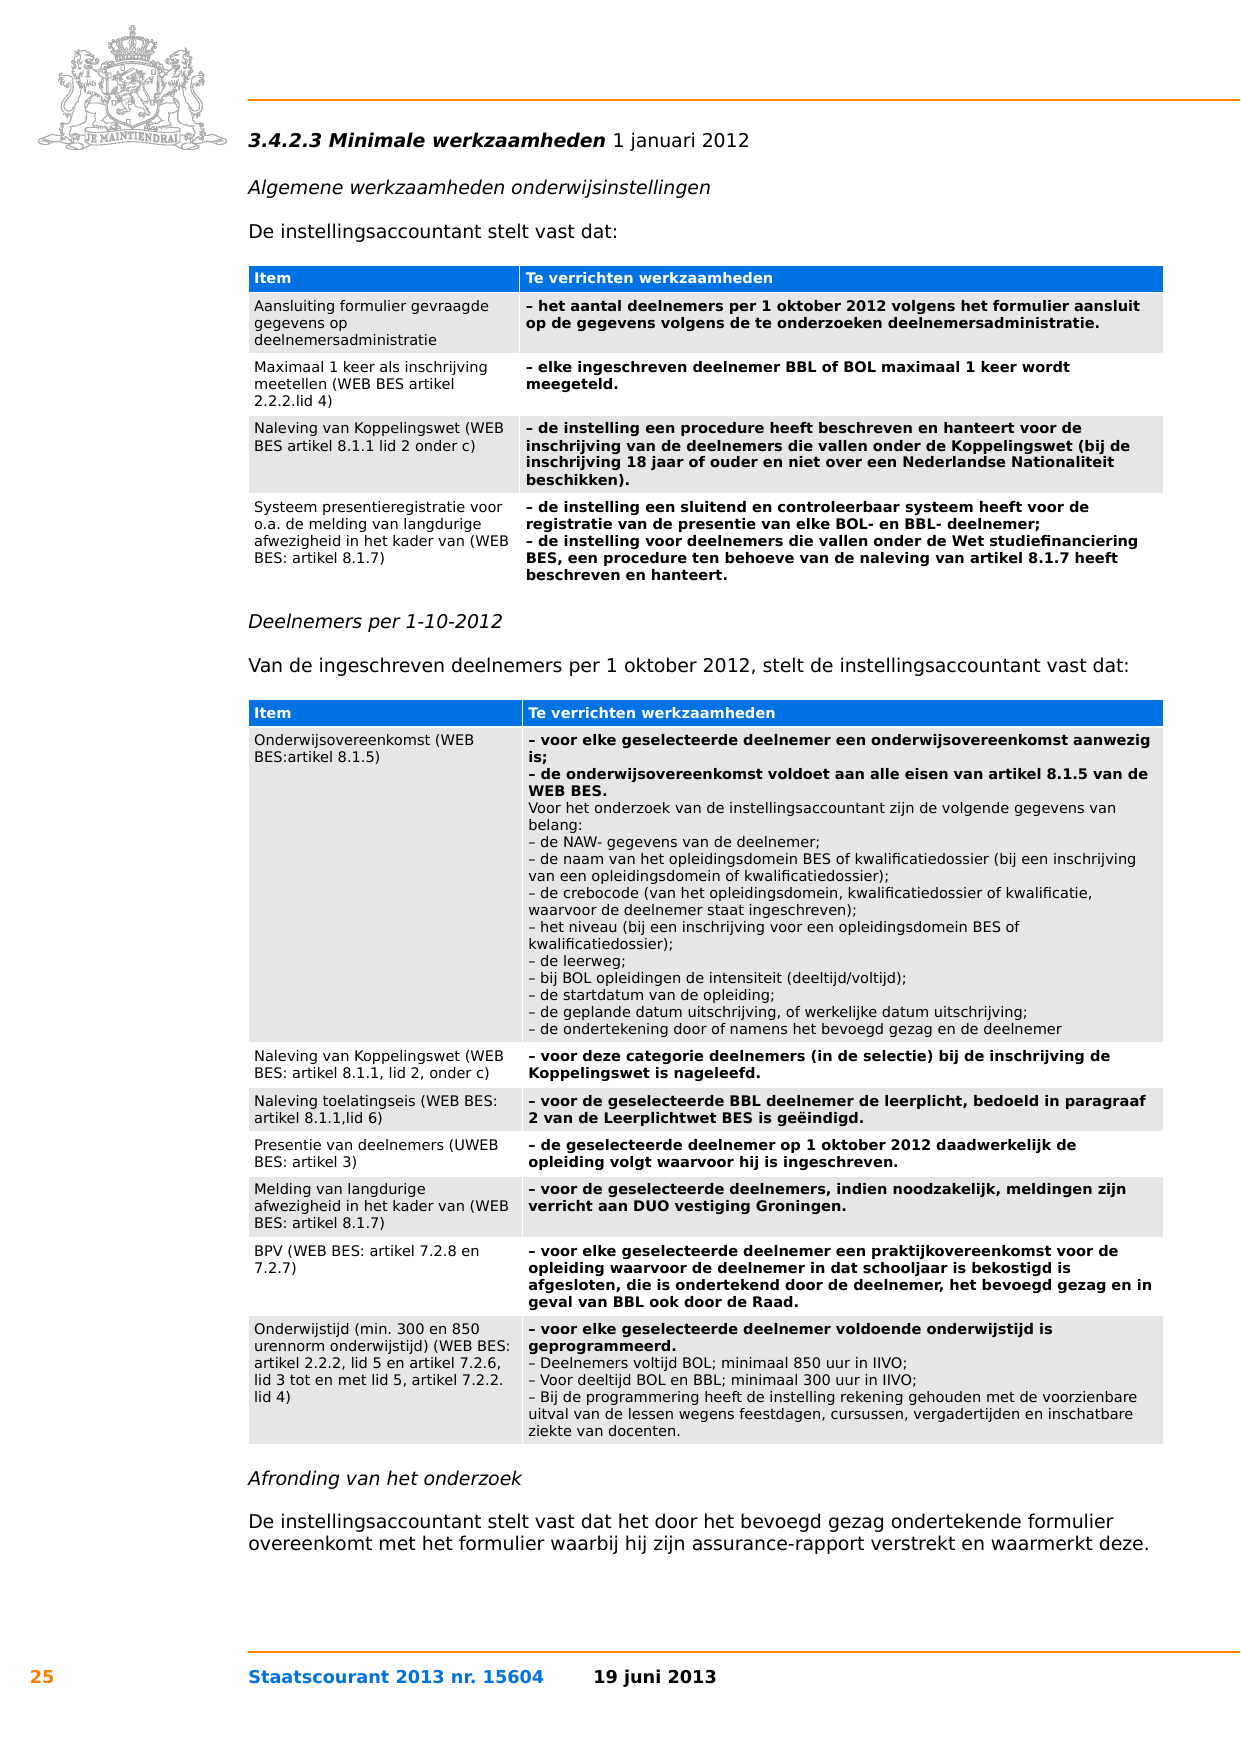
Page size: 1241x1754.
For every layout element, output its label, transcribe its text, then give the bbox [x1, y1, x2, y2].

table_cell – de instelling een sluitend en controleerbaar systeem heeft voor de registratie van de presentie van elke BOL- en BBL- deelnemer; – de instelling voor deelnemers die vallen onder de Wet studiefinanciering BES, een procedure ten behoeve van de naleving van artikel 8.1.7 heeft beschreven en hanteert. [520, 494, 1163, 588]
text Van de ingeschreven deelnemers per 1 oktober 2012, stelt de instellingsaccountant vast dat: [248, 655, 1163, 677]
table_header Item [249, 700, 522, 726]
table_cell Maximaal 1 keer als inschrijving meetellen (WEB BES artikel 2.2.2.lid 4) [249, 354, 519, 415]
table_cell Onderwijstijd (min. 300 en 850 urennorm onderwijstijd) (WEB BES: artikel 2.2.2, lid 5 en artikel 7.2.6, lid 3 tot en met lid 5, artikel 7.2.2. lid 4) [249, 1316, 522, 1444]
table_cell – het aantal deelnemers per 1 oktober 2012 volgens het formulier aansluit op de gegevens volgens de te onderzoeken deelnemersadministratie. [520, 293, 1163, 353]
table_header Item [249, 266, 519, 292]
table_cell BPV (WEB BES: artikel 7.2.8 en 7.2.7) [249, 1238, 522, 1315]
picture [38, 25, 227, 150]
table_cell – voor deze categorie deelnemers (in de selectie) bij de inschrijving de Koppelingswet is nageleefd. [523, 1044, 1163, 1087]
table_header Te verrichten werkzaamheden [520, 266, 1163, 292]
table_cell – voor de geselecteerde deelnemers, indien noodzakelijk, meldingen zijn verricht aan DUO vestiging Groningen. [523, 1177, 1163, 1237]
table_cell Naleving van Koppelingswet (WEB BES artikel 8.1.1 lid 2 onder c) [249, 416, 519, 493]
table_cell Melding van langdurige afwezigheid in het kader van (WEB BES: artikel 8.1.7) [249, 1177, 522, 1237]
subtitle Afronding van het onderzoek [248, 1467, 1163, 1489]
text De instellingsaccountant stelt vast dat het door het bevoegd gezag ondertekende formulier overeenkomt met het formulier waarbij hij zijn assurance-rapport verstrekt en waarmerkt deze. [248, 1511, 1163, 1555]
subtitle Algemene werkzaamheden onderwijsinstellingen [248, 177, 1163, 199]
table_cell – voor de geselecteerde BBL deelnemer de leerplicht, bedoeld in paragraaf 2 van de Leerplichtwet BES is geëindigd. [523, 1088, 1163, 1131]
table_cell Naleving van Koppelingswet (WEB BES: artikel 8.1.1, lid 2, onder c) [249, 1044, 522, 1087]
table_cell – voor elke geselecteerde deelnemer een praktijkovereenkomst voor de opleiding waarvoor de deelnemer in dat schooljaar is bekostigd is afgesloten, die is ondertekend door de deelnemer, het bevoegd gezag en in geval van BBL ook door de Raad. [523, 1238, 1163, 1315]
subtitle Deelnemers per 1-10-2012 [248, 611, 1163, 633]
table_cell – voor elke geselecteerde deelnemer voldoende onderwijstijd is geprogrammeerd. – Deelnemers voltijd BOL; minimaal 850 uur in IIVO; – Voor deeltijd BOL en BBL; minimaal 300 uur in IIVO; – Bij de programmering heeft de instelling rekening gehouden met de voorzienbare uitval van de lessen wegens feestdagen, cursussen, vergadertijden en inschatbare ziekte van docenten. [523, 1316, 1163, 1444]
table_cell Systeem presentieregistratie voor o.a. de melding van langdurige afwezigheid in het kader van (WEB BES: artikel 8.1.7) [249, 494, 519, 588]
text De instellingsaccountant stelt vast dat: [248, 221, 1163, 243]
table_cell Naleving toelatingseis (WEB BES: artikel 8.1.1,lid 6) [249, 1088, 522, 1131]
table_header Te verrichten werkzaamheden [523, 700, 1163, 726]
table_cell Aansluiting formulier gevraagde gegevens op deelnemersadministratie [249, 293, 519, 353]
table_cell – elke ingeschreven deelnemer BBL of BOL maximaal 1 keer wordt meegeteld. [520, 354, 1163, 415]
table_cell Presentie van deelnemers (UWEB BES: artikel 3) [249, 1132, 522, 1176]
subtitle 3.4.2.3 Minimale werkzaamheden 1 januari 2012 [248, 130, 1163, 152]
table_cell Onderwijsovereenkomst (WEB BES:artikel 8.1.5) [249, 728, 522, 1042]
table_cell – voor elke geselecteerde deelnemer een onderwijsovereenkomst aanwezig is; – de onderwijsovereenkomst voldoet aan alle eisen van artikel 8.1.5 van de WEB BES. Voor het onderzoek van de instellingsaccountant zijn de volgende gegevens van belang: – de NAW- gegevens van de deelnemer; – de naam van het opleidingsdomein BES of kwalificatiedossier (bij een inschrijving van een opleidingsdomein of kwalificatiedossier); – de crebocode (van het opleidingsdomein, kwalificatiedossier of kwalificatie, waarvoor de deelnemer staat ingeschreven); – het niveau (bij een inschrijving voor een opleidingsdomein BES of kwalificatiedossier); – de leerweg; – bij BOL opleidingen de intensiteit (deeltijd/voltijd); – de startdatum van de opleiding; – de geplande datum uitschrijving, of werkelijke datum uitschrijving; – de ondertekening door of namens het bevoegd gezag en de deelnemer [523, 728, 1163, 1042]
table_cell – de geselecteerde deelnemer op 1 oktober 2012 daadwerkelijk de opleiding volgt waarvoor hij is ingeschreven. [523, 1132, 1163, 1176]
table_cell – de instelling een procedure heeft beschreven en hanteert voor de inschrijving van de deelnemers die vallen onder de Koppelingswet (bij de inschrijving 18 jaar of ouder en niet over een Nederlandse Nationaliteit beschikken). [520, 416, 1163, 493]
